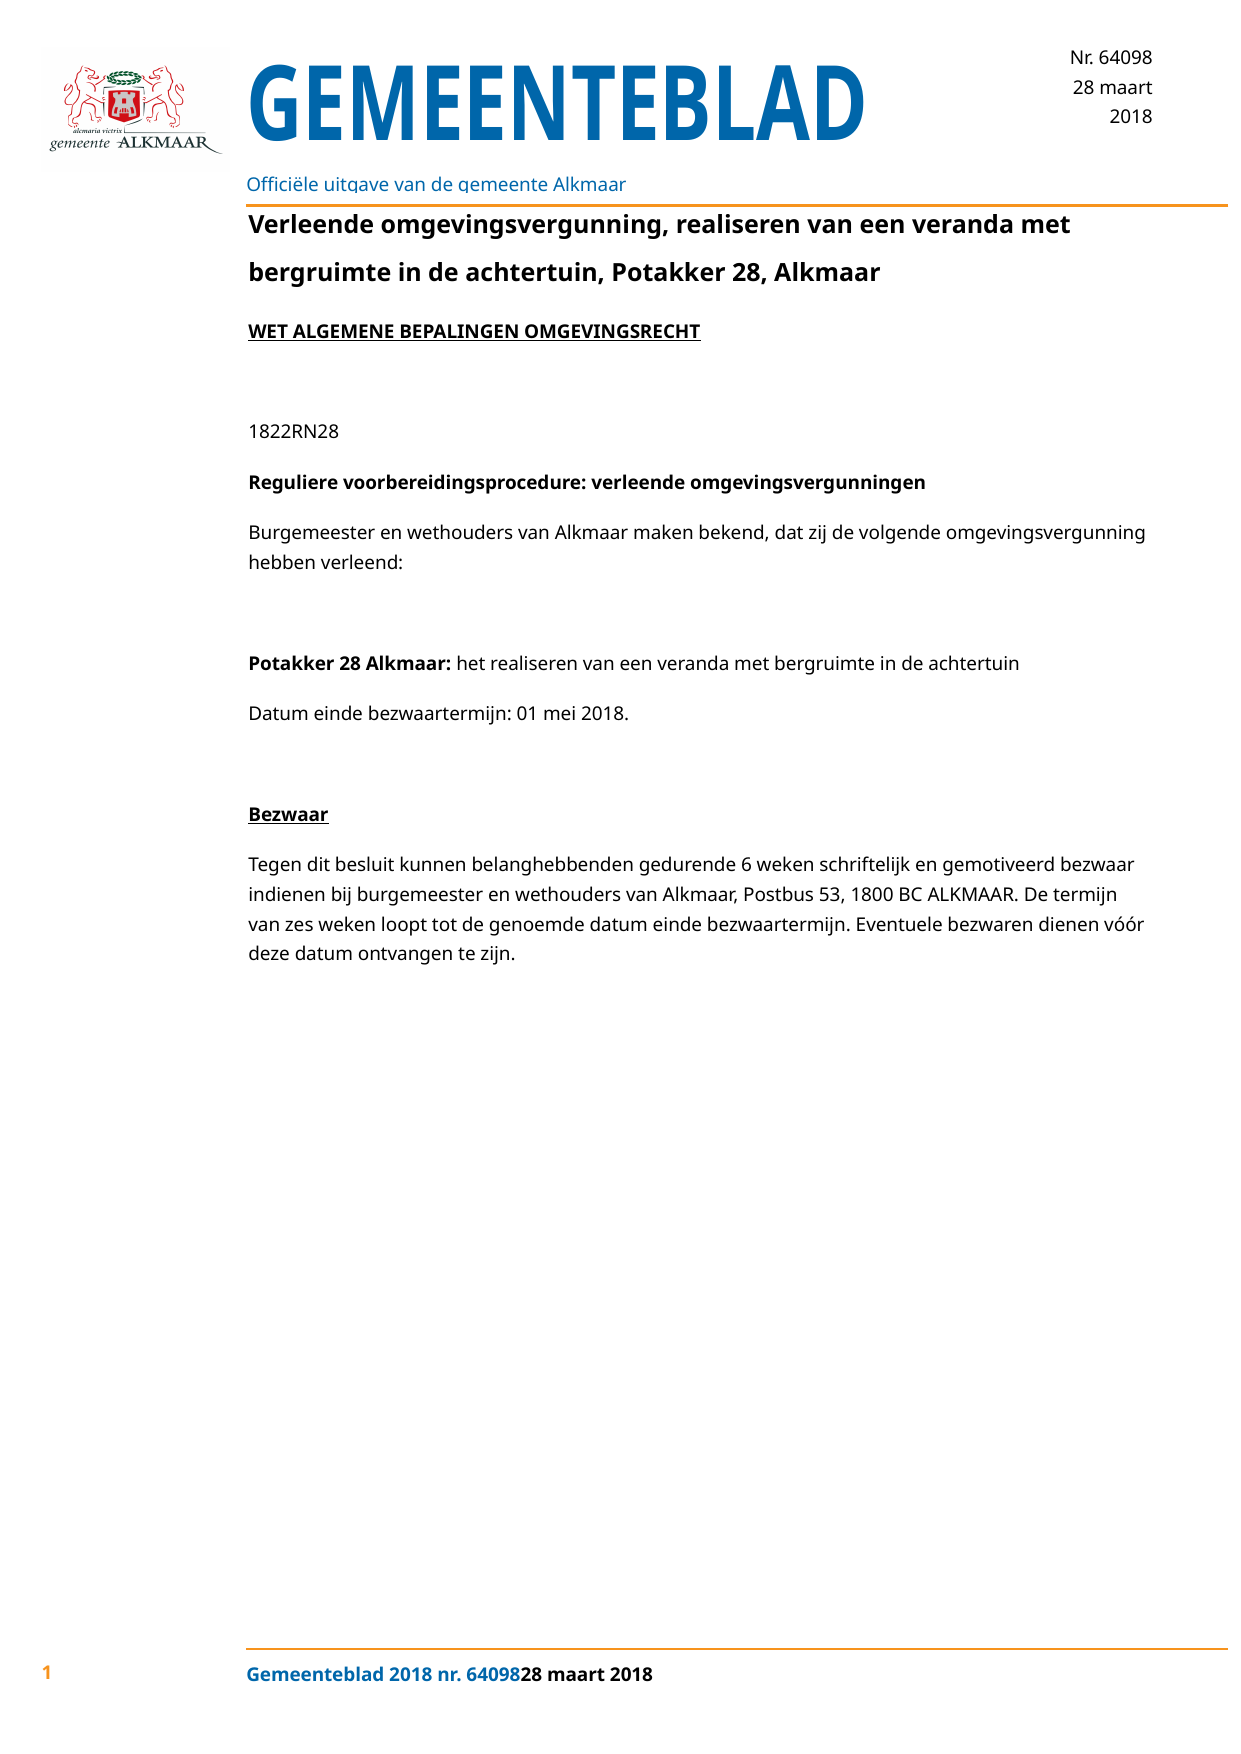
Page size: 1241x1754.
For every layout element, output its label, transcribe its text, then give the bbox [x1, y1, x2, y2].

text WET ALGEMENE BEPALINGEN OMGEVINGSRECHT [248, 318, 1152, 344]
text Potakker 28 Alkmaar: het realiseren van een veranda met bergruimte in de achtertuin [248, 650, 1152, 676]
text Burgemeester en wethouders van Alkmaar maken bekend, dat zij de volgende omgevingsvergunning hebben verleend: [248, 519, 1152, 575]
picture [41, 47, 231, 172]
text Verleende omgevingsvergunning, realiseren van een veranda met bergruimte in de achtertuin, Potakker 28, Alkmaar [248, 207, 1152, 288]
text Tegen dit besluit kunnen belanghebbenden gedurende 6 weken schriftelijk en gemotiveerd bezwaar indienen bij burgemeester en wethouders van Alkmaar, Postbus 53, 1800 BC ALKMAAR. De termijn van zes weken loopt tot de genoemde datum einde bezwaartermijn. Eventuele bezwaren dienen vóór deze datum ontvangen te zijn. [248, 852, 1152, 966]
text Bezwaar [248, 801, 1152, 827]
text 1822RN28 [248, 419, 1152, 444]
text Reguliere voorbereidingsprocedure: verleende omgevingsvergunningen [248, 469, 1152, 495]
text Datum einde bezwaartermijn: 01 mei 2018. [248, 700, 1152, 726]
